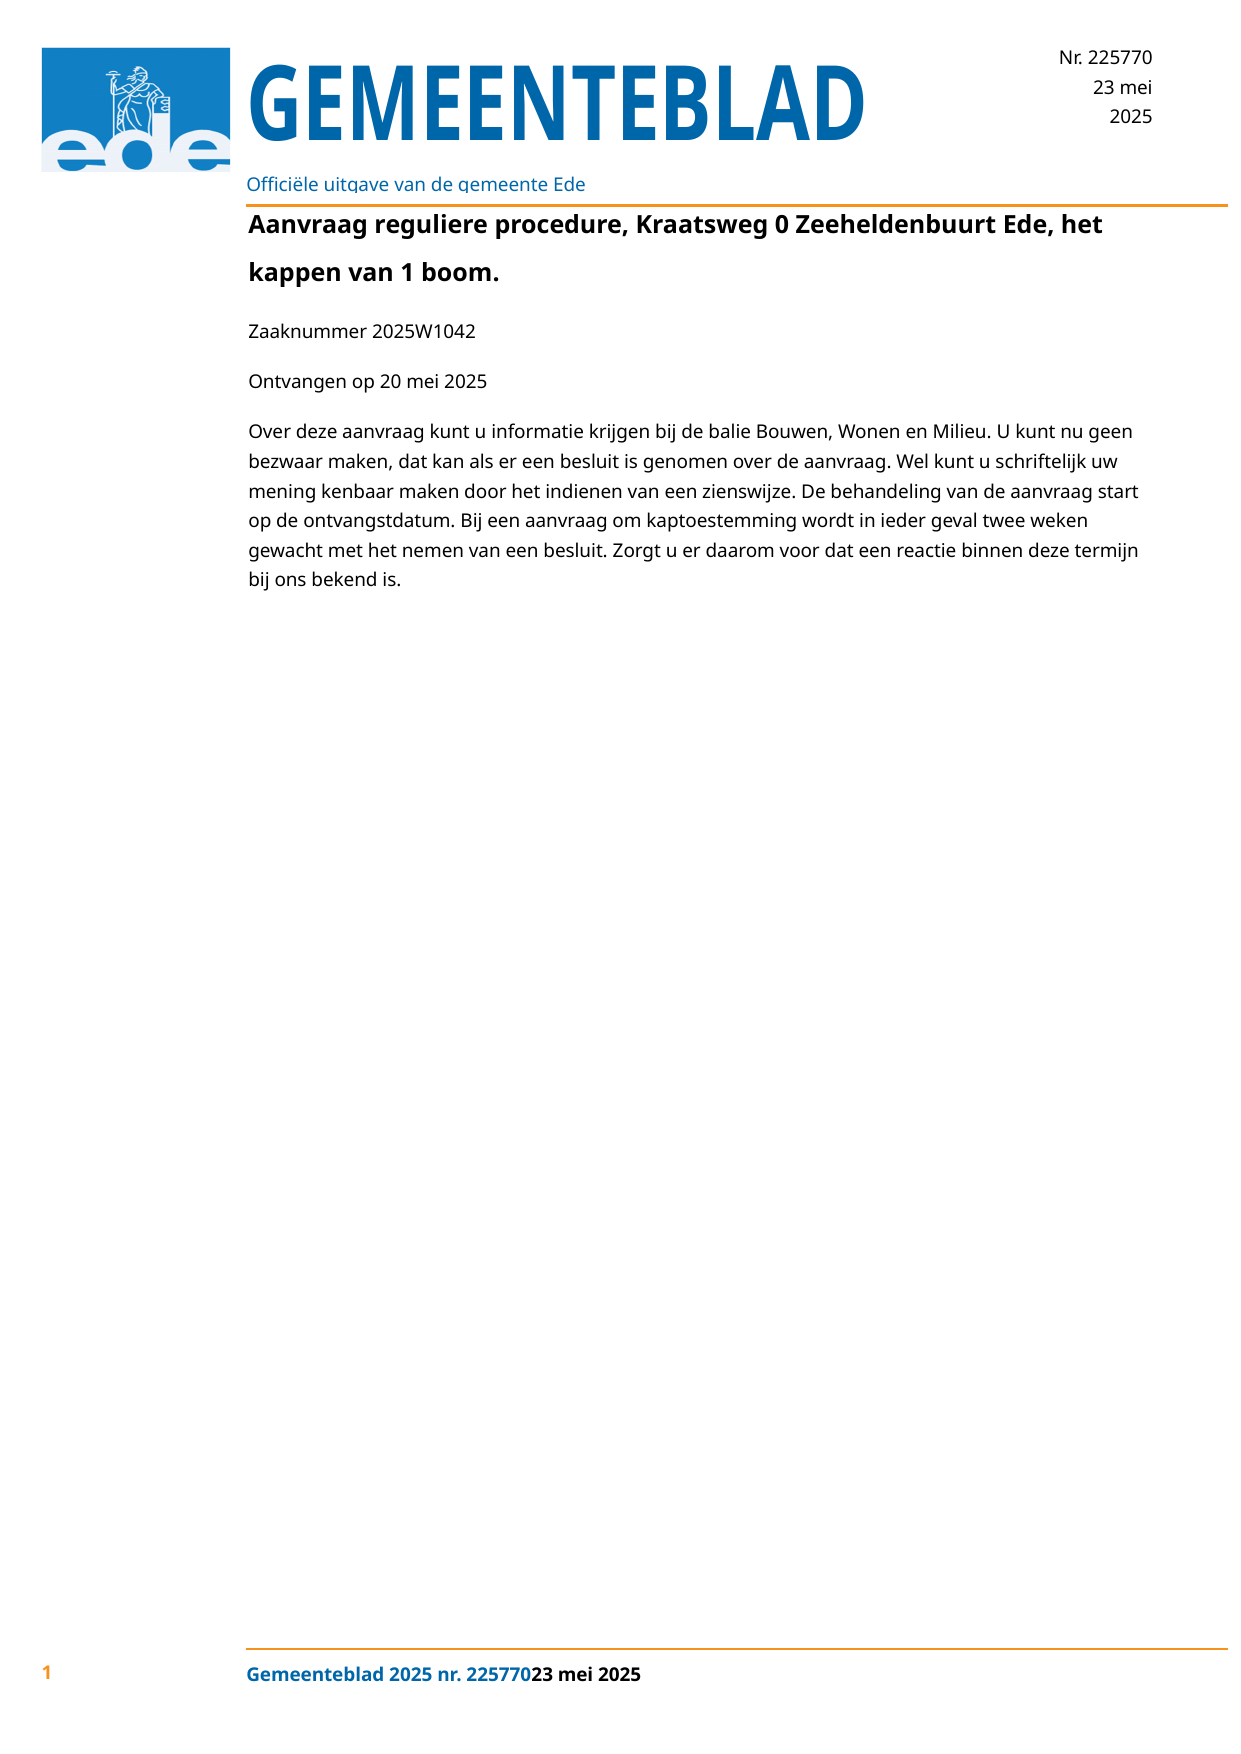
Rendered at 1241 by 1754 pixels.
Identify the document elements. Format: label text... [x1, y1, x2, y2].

text Zaaknummer 2025W1042 [248, 318, 1152, 344]
text Ontvangen op 20 mei 2025 [248, 368, 1152, 394]
text Over deze aanvraag kunt u informatie krijgen bij de balie Bouwen, Wonen en Milieu. U kunt nu geen bezwaar maken, dat kan als er een besluit is genomen over de aanvraag. Wel kunt u schriftelijk uw mening kenbaar maken door het indienen van een zienswijze. De behandeling van de aanvraag start op de ontvangstdatum. Bij een aanvraag om kaptoestemming wordt in ieder geval twee weken gewacht met het nemen van een besluit. Zorgt u er daarom voor dat een reactie binnen deze termijn bij ons bekend is. [248, 419, 1152, 592]
picture [41, 47, 231, 172]
text Aanvraag reguliere procedure, Kraatsweg 0 Zeeheldenbuurt Ede, het kappen van 1 boom. [248, 207, 1152, 288]
